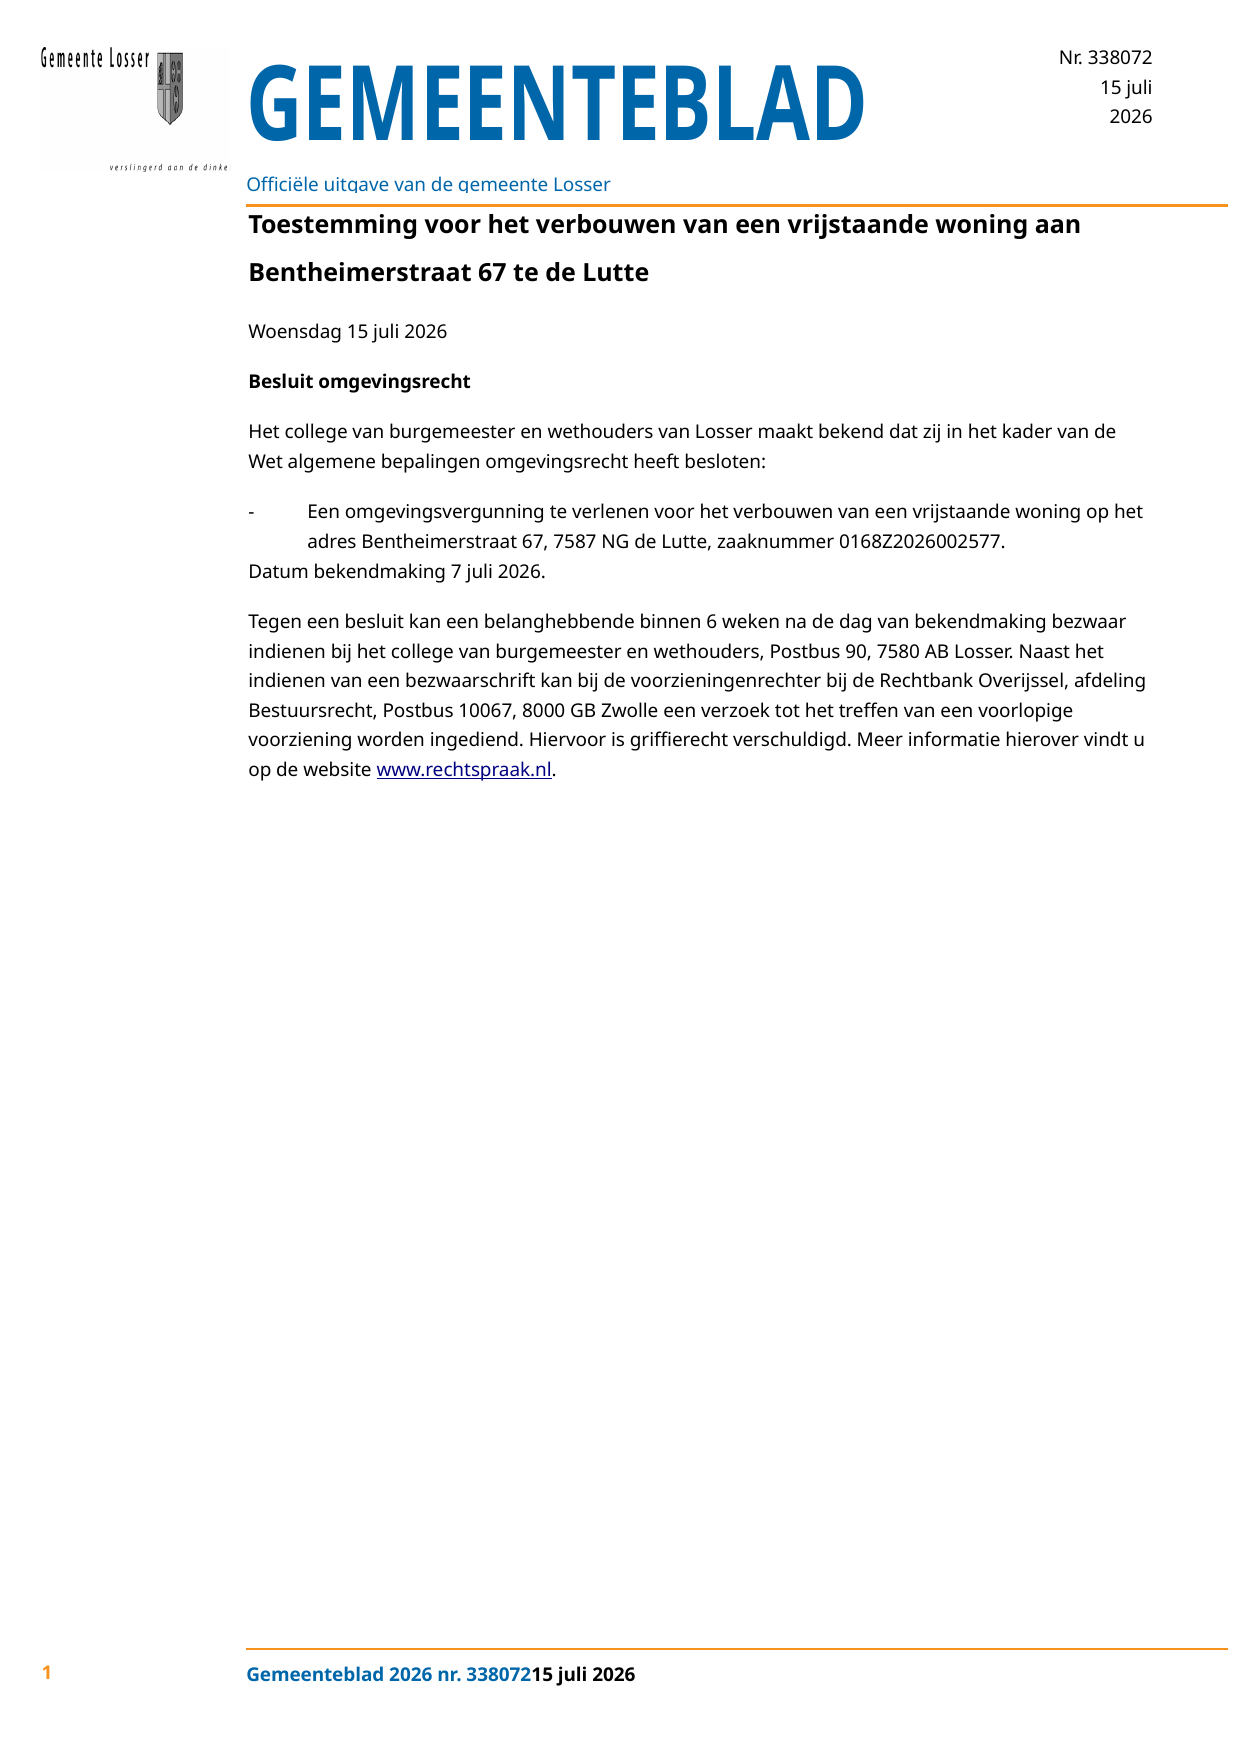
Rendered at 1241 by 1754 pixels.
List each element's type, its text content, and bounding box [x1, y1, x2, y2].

list Een omgevingsvergunning te verlenen voor het verbouwen van een vrijstaande woning op het adres Bentheimerstraat 67, 7587 NG de Lutte, zaaknummer 0168Z2026002577. [248, 499, 1152, 554]
text Datum bekendmaking 7 juli 2026. [248, 558, 1152, 584]
text Woensdag 15 juli 2026 [248, 318, 1152, 344]
text Het college van burgemeester en wethouders van Losser maakt bekend dat zij in het kader van de Wet algemene bepalingen omgevingsrecht heeft besloten: [248, 419, 1152, 474]
picture [41, 47, 231, 172]
text Tegen een besluit kan een belanghebbende binnen 6 weken na de dag van bekendmaking bezwaar indienen bij het college van burgemeester en wethouders, Postbus 90, 7580 AB Losser. Naast het indienen van een bezwaarschrift kan bij de voorzieningenrechter bij de Rechtbank Overijssel, afdeling Bestuursrecht, Postbus 10067, 8000 GB Zwolle een verzoek tot het treffen van een voorlopige voorziening worden ingediend. Hiervoor is griffierecht verschuldigd. Meer informatie hierover vindt u op de website www.rechtspraak.nl. [248, 608, 1152, 782]
text Toestemming voor het verbouwen van een vrijstaande woning aan Bentheimerstraat 67 te de Lutte [248, 207, 1152, 288]
text Besluit omgevingsrecht [248, 368, 1152, 394]
